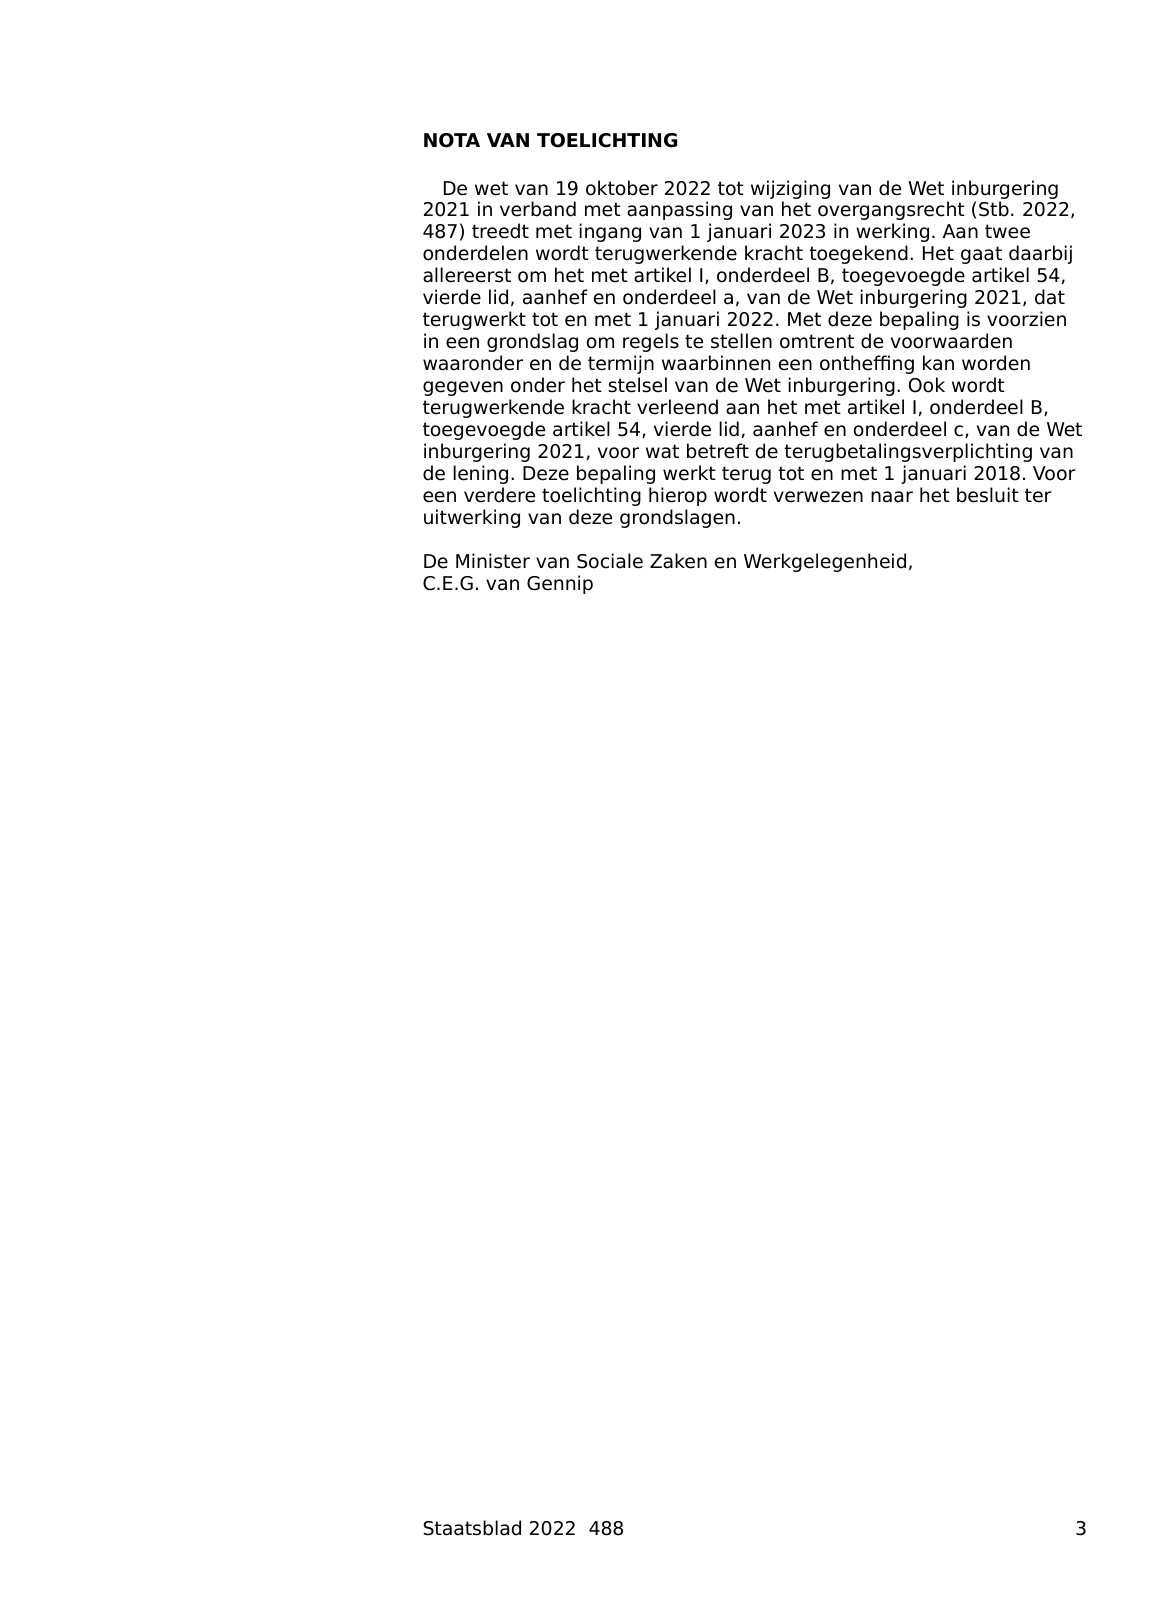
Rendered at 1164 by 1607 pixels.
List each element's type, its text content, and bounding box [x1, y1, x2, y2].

text De Minister van Sociale Zaken en Werkgelegenheid, C.E.G. van Gennip [422, 551, 1087, 595]
subtitle NOTA VAN TOELICHTING [422, 130, 1087, 152]
text De wet van 19 oktober 2022 tot wijziging van de Wet inburgering 2021 in verband met aanpassing van het overgangsrecht (Stb. 2022, 487) treedt met ingang van 1 januari 2023 in werking. Aan twee onderdelen wordt terugwerkende kracht toegekend. Het gaat daarbij allereerst om het met artikel I, onderdeel B, toegevoegde artikel 54, vierde lid, aanhef en onderdeel a, van de Wet inburgering 2021, dat terugwerkt tot en met 1 januari 2022. Met deze bepaling is voorzien in een grondslag om regels te stellen omtrent de voorwaarden waaronder en de termijn waarbinnen een ontheffing kan worden gegeven onder het stelsel van de Wet inburgering. Ook wordt terugwerkende kracht verleend aan het met artikel I, onderdeel B, toegevoegde artikel 54, vierde lid, aanhef en onderdeel c, van de Wet inburgering 2021, voor wat betreft de terugbetalingsverplichting van de lening. Deze bepaling werkt terug tot en met 1 januari 2018. Voor een verdere toelichting hierop wordt verwezen naar het besluit ter uitwerking van deze grondslagen. [422, 177, 1087, 529]
